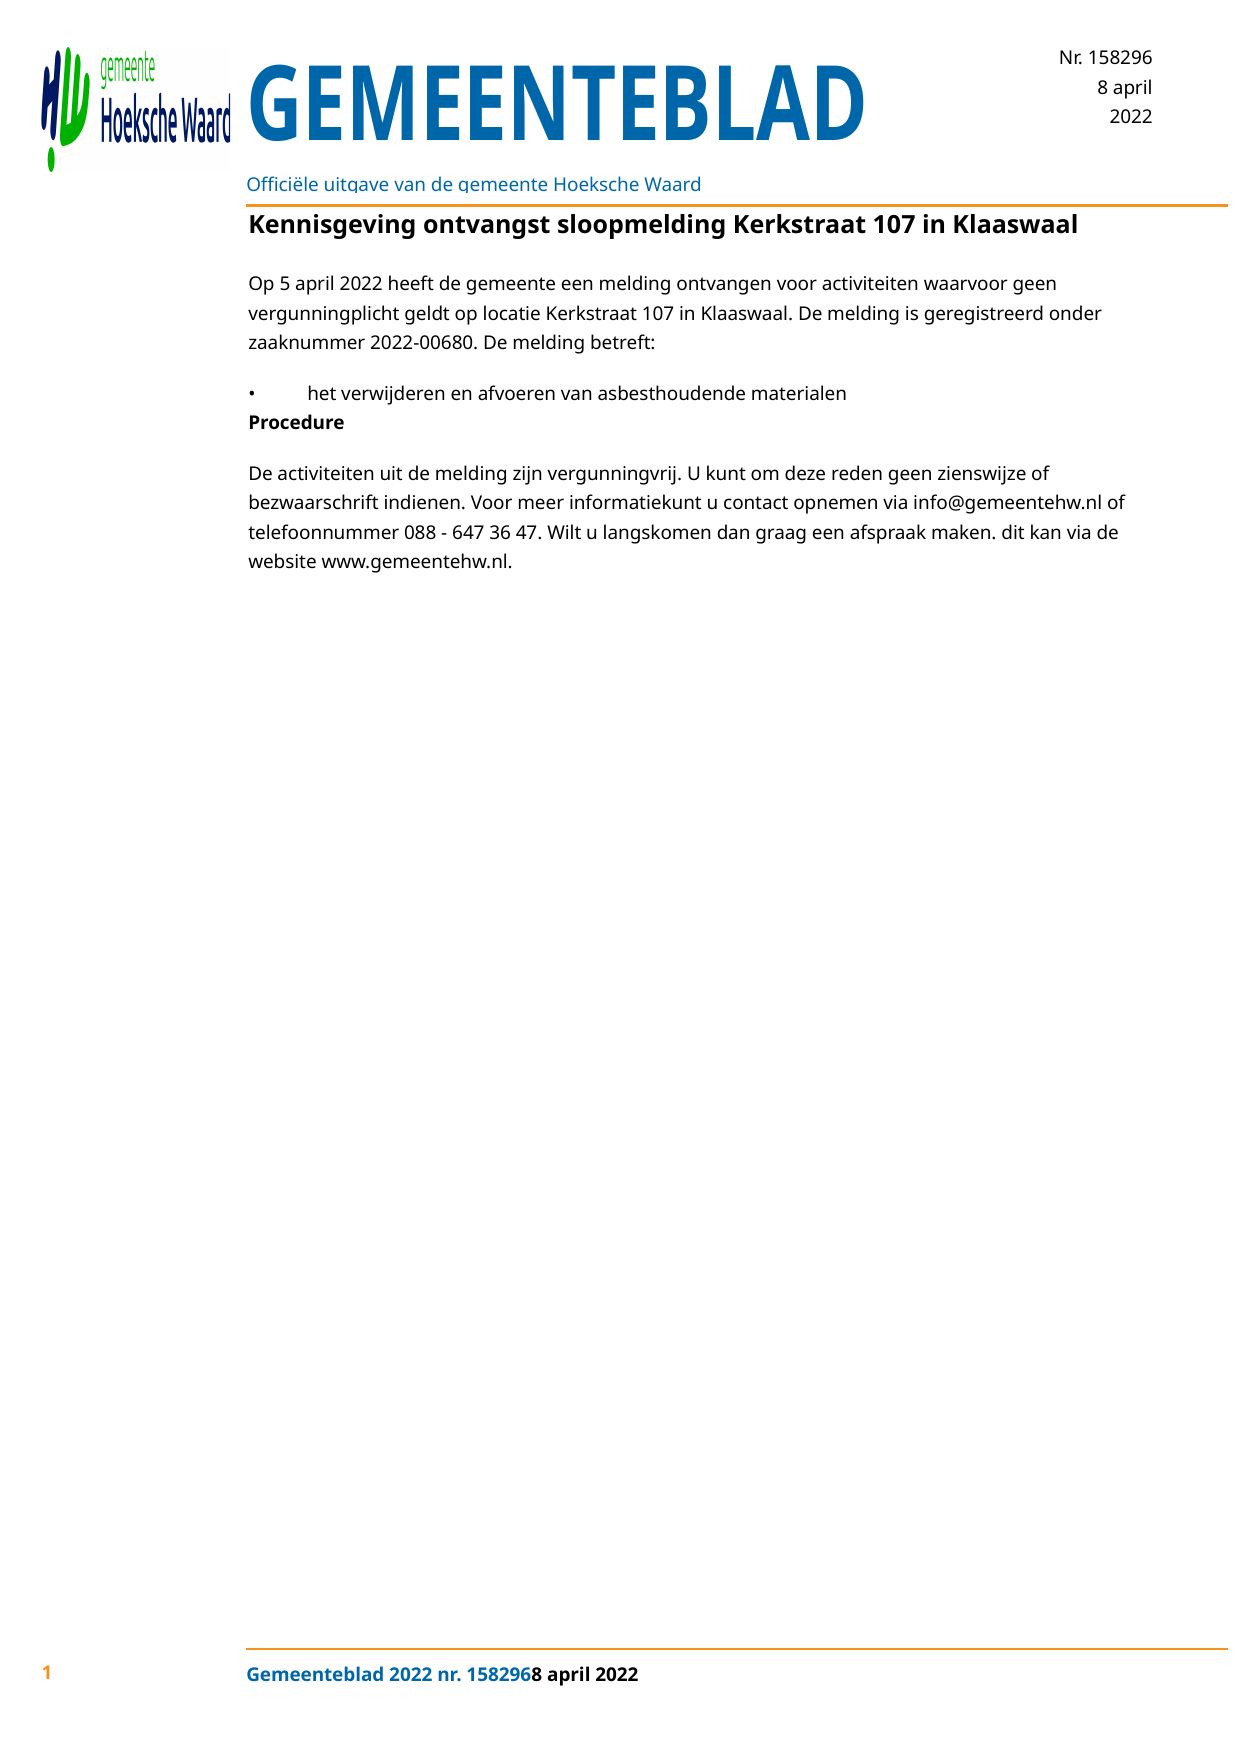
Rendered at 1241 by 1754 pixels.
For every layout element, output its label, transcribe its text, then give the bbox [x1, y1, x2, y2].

text Op 5 april 2022 heeft de gemeente een melding ontvangen voor activiteiten waarvoor geen vergunningplicht geldt op locatie Kerkstraat 107 in Klaaswaal. De melding is geregistreerd onder zaaknummer 2022-00680. De melding betreft: [248, 270, 1152, 355]
list het verwijderen en afvoeren van asbesthoudende materialen [248, 380, 1152, 406]
text De activiteiten uit de melding zijn vergunningvrij. U kunt om deze reden geen zienswijze of bezwaarschrift indienen. Voor meer informatiekunt u contact opnemen via info@gemeentehw.nl of telefoonnummer 088 - 647 36 47. Wilt u langskomen dan graag een afspraak maken. dit kan via de website www.gemeentehw.nl. [248, 460, 1152, 574]
picture [41, 47, 231, 172]
text Kennisgeving ontvangst sloopmelding Kerkstraat 107 in Klaaswaal [248, 207, 1152, 241]
text Procedure [248, 409, 1152, 435]
